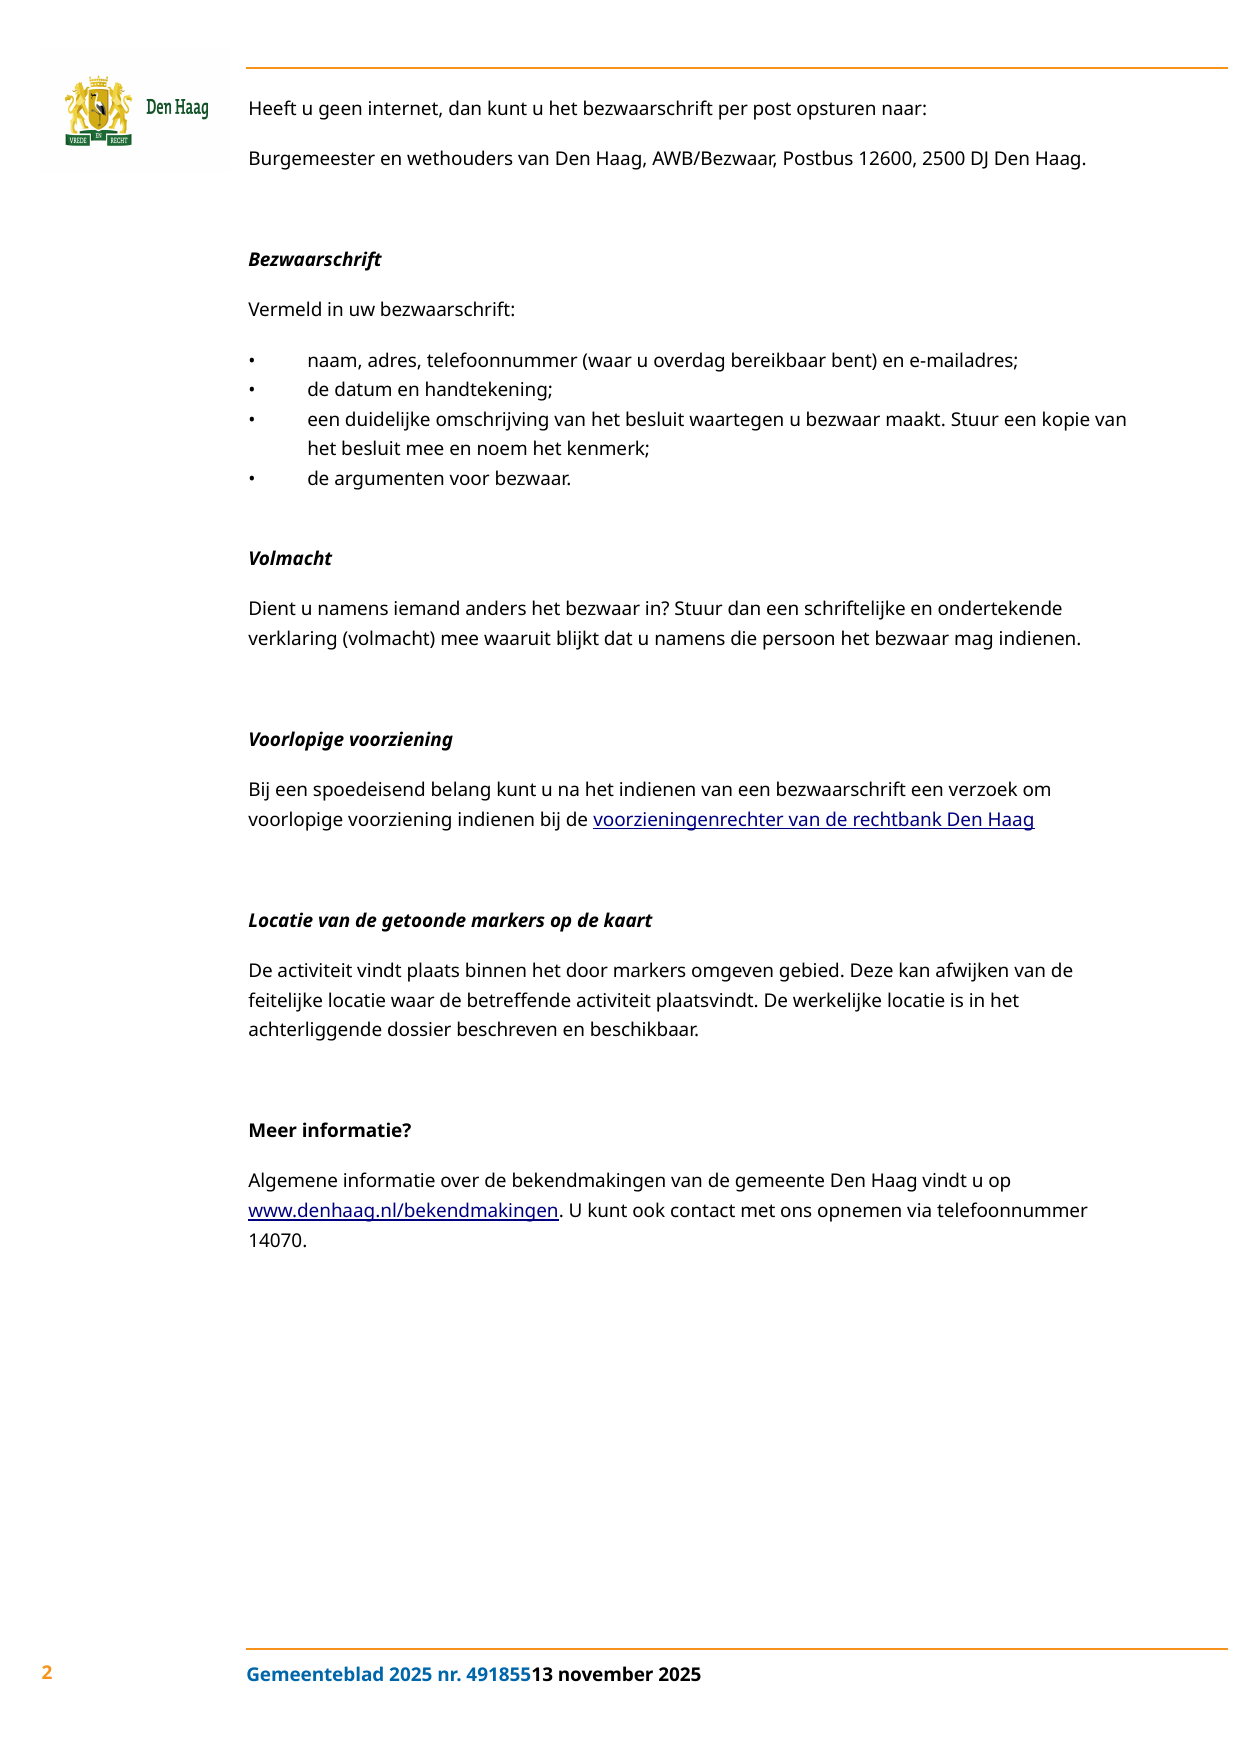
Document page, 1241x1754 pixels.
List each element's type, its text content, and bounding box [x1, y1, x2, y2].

text Volmacht [248, 545, 1152, 571]
text Algemene informatie over de bekendmakingen van de gemeente Den Haag vindt u op www.denhaag.nl/bekendmakingen. U kunt ook contact met ons opnemen via telefoonnummer 14070. [248, 1168, 1152, 1253]
text Vermeld in uw bezwaarschrift: [248, 296, 1152, 322]
text Voorlopige voorziening [248, 726, 1152, 752]
text Meer informatie? [248, 1117, 1152, 1143]
text Dient u namens iemand anders het bezwaar in? Stuur dan een schriftelijke en ondertekende verklaring (volmacht) mee waaruit blijkt dat u namens die persoon het bezwaar mag indienen. [248, 596, 1152, 651]
list naam, adres, telefoonnummer (waar u overdag bereikbaar bent) en e-mailadres; [248, 347, 1152, 373]
list een duidelijke omschrijving van het besluit waartegen u bezwaar maakt. Stuur een kopie van het besluit mee en noem het kenmerk; [248, 406, 1152, 461]
text Locatie van de getoonde markers op de kaart [248, 907, 1152, 933]
text Heeft u geen internet, dan kunt u het bezwaarschrift per post opsturen naar: [248, 95, 1152, 121]
picture [41, 47, 231, 172]
list de argumenten voor bezwaar. [248, 465, 1152, 491]
text Bij een spoedeisend belang kunt u na het indienen van een bezwaarschrift een verzoek om voorlopige voorziening indienen bij de voorzieningenrechter van de rechtbank Den Haag [248, 776, 1152, 832]
text Burgemeester en wethouders van Den Haag, AWB/Bezwaar, Postbus 12600, 2500 DJ Den Haag. [248, 145, 1152, 171]
text De activiteit vindt plaats binnen het door markers omgeven gebied. Deze kan afwijken van de feitelijke locatie waar de betreffende activiteit plaatsvindt. De werkelijke locatie is in het achterliggende dossier beschreven en beschikbaar. [248, 957, 1152, 1042]
text Bezwaarschrift [248, 246, 1152, 272]
list de datum en handtekening; [248, 376, 1152, 402]
